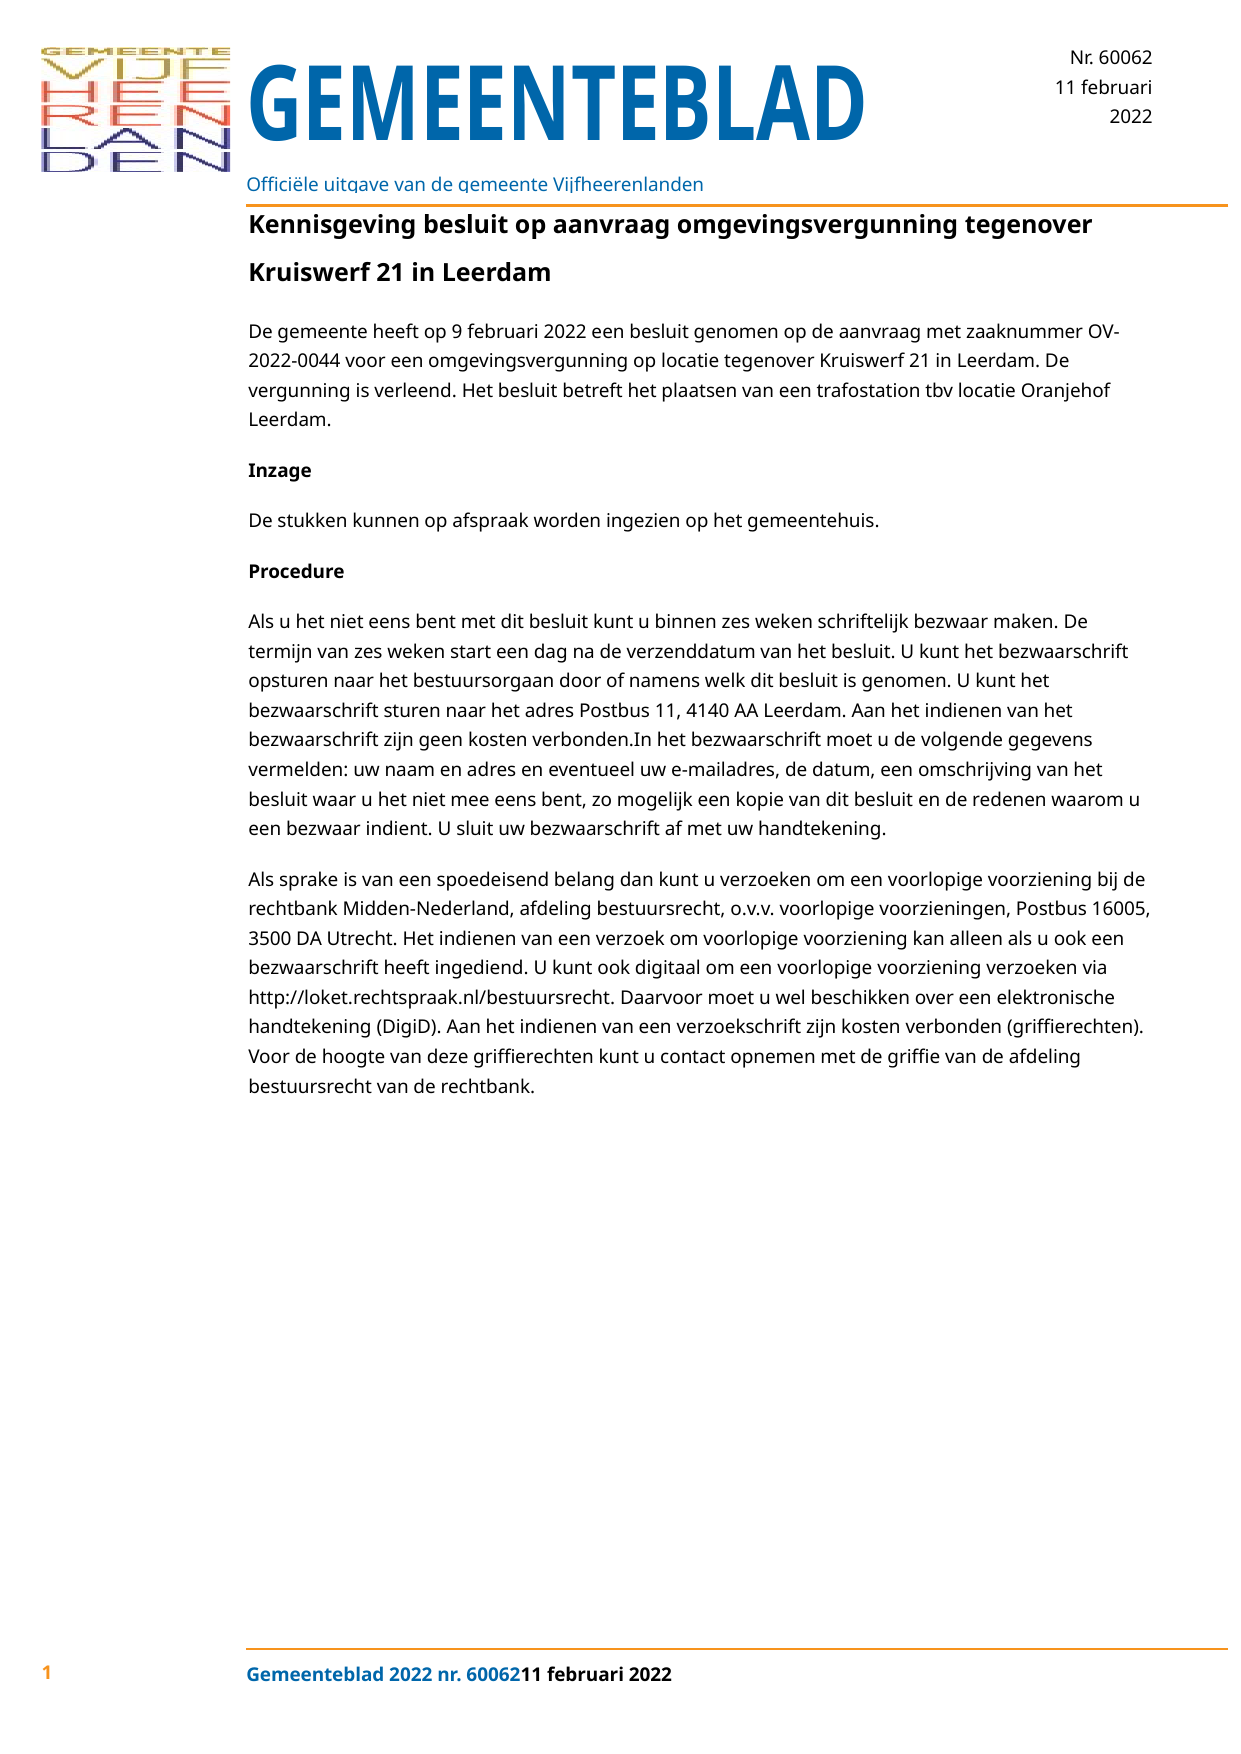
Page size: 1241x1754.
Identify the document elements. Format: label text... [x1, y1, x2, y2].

text Als u het niet eens bent met dit besluit kunt u binnen zes weken schriftelijk bezwaar maken. De termijn van zes weken start een dag na de verzenddatum van het besluit. U kunt het bezwaarschrift opsturen naar het bestuursorgaan door of namens welk dit besluit is genomen. U kunt het bezwaarschrift sturen naar het adres Postbus 11, 4140 AA Leerdam. Aan het indienen van het bezwaarschrift zijn geen kosten verbonden.In het bezwaarschrift moet u de volgende gegevens vermelden: uw naam en adres en eventueel uw e-mailadres, de datum, een omschrijving van het besluit waar u het niet mee eens bent, zo mogelijk een kopie van dit besluit en de redenen waarom u een bezwaar indient. U sluit uw bezwaarschrift af met uw handtekening. [248, 608, 1152, 841]
text Als sprake is van een spoedeisend belang dan kunt u verzoeken om een voorlopige voorziening bij de rechtbank Midden-Nederland, afdeling bestuursrecht, o.v.v. voorlopige voorzieningen, Postbus 16005, 3500 DA Utrecht. Het indienen van een verzoek om voorlopige voorziening kan alleen als u ook een bezwaarschrift heeft ingediend. U kunt ook digitaal om een voorlopige voorziening verzoeken via http://loket.rechtspraak.nl/bestuursrecht. Daarvoor moet u wel beschikken over een elektronische handtekening (DigiD). Aan het indienen van een verzoekschrift zijn kosten verbonden (griffierechten). Voor de hoogte van deze griffierechten kunt u contact opnemen met de griffie van de afdeling bestuursrecht van de rechtbank. [248, 866, 1152, 1099]
text Inzage [248, 457, 1152, 483]
text Kennisgeving besluit op aanvraag omgevingsvergunning tegenover Kruiswerf 21 in Leerdam [248, 207, 1152, 288]
text De stukken kunnen op afspraak worden ingezien op het gemeentehuis. [248, 507, 1152, 533]
picture [41, 47, 231, 172]
text Procedure [248, 558, 1152, 584]
text De gemeente heeft op 9 februari 2022 een besluit genomen op de aanvraag met zaaknummer OV-2022-0044 voor een omgevingsvergunning op locatie tegenover Kruiswerf 21 in Leerdam. De vergunning is verleend. Het besluit betreft het plaatsen van een trafostation tbv locatie Oranjehof Leerdam. [248, 318, 1152, 432]
